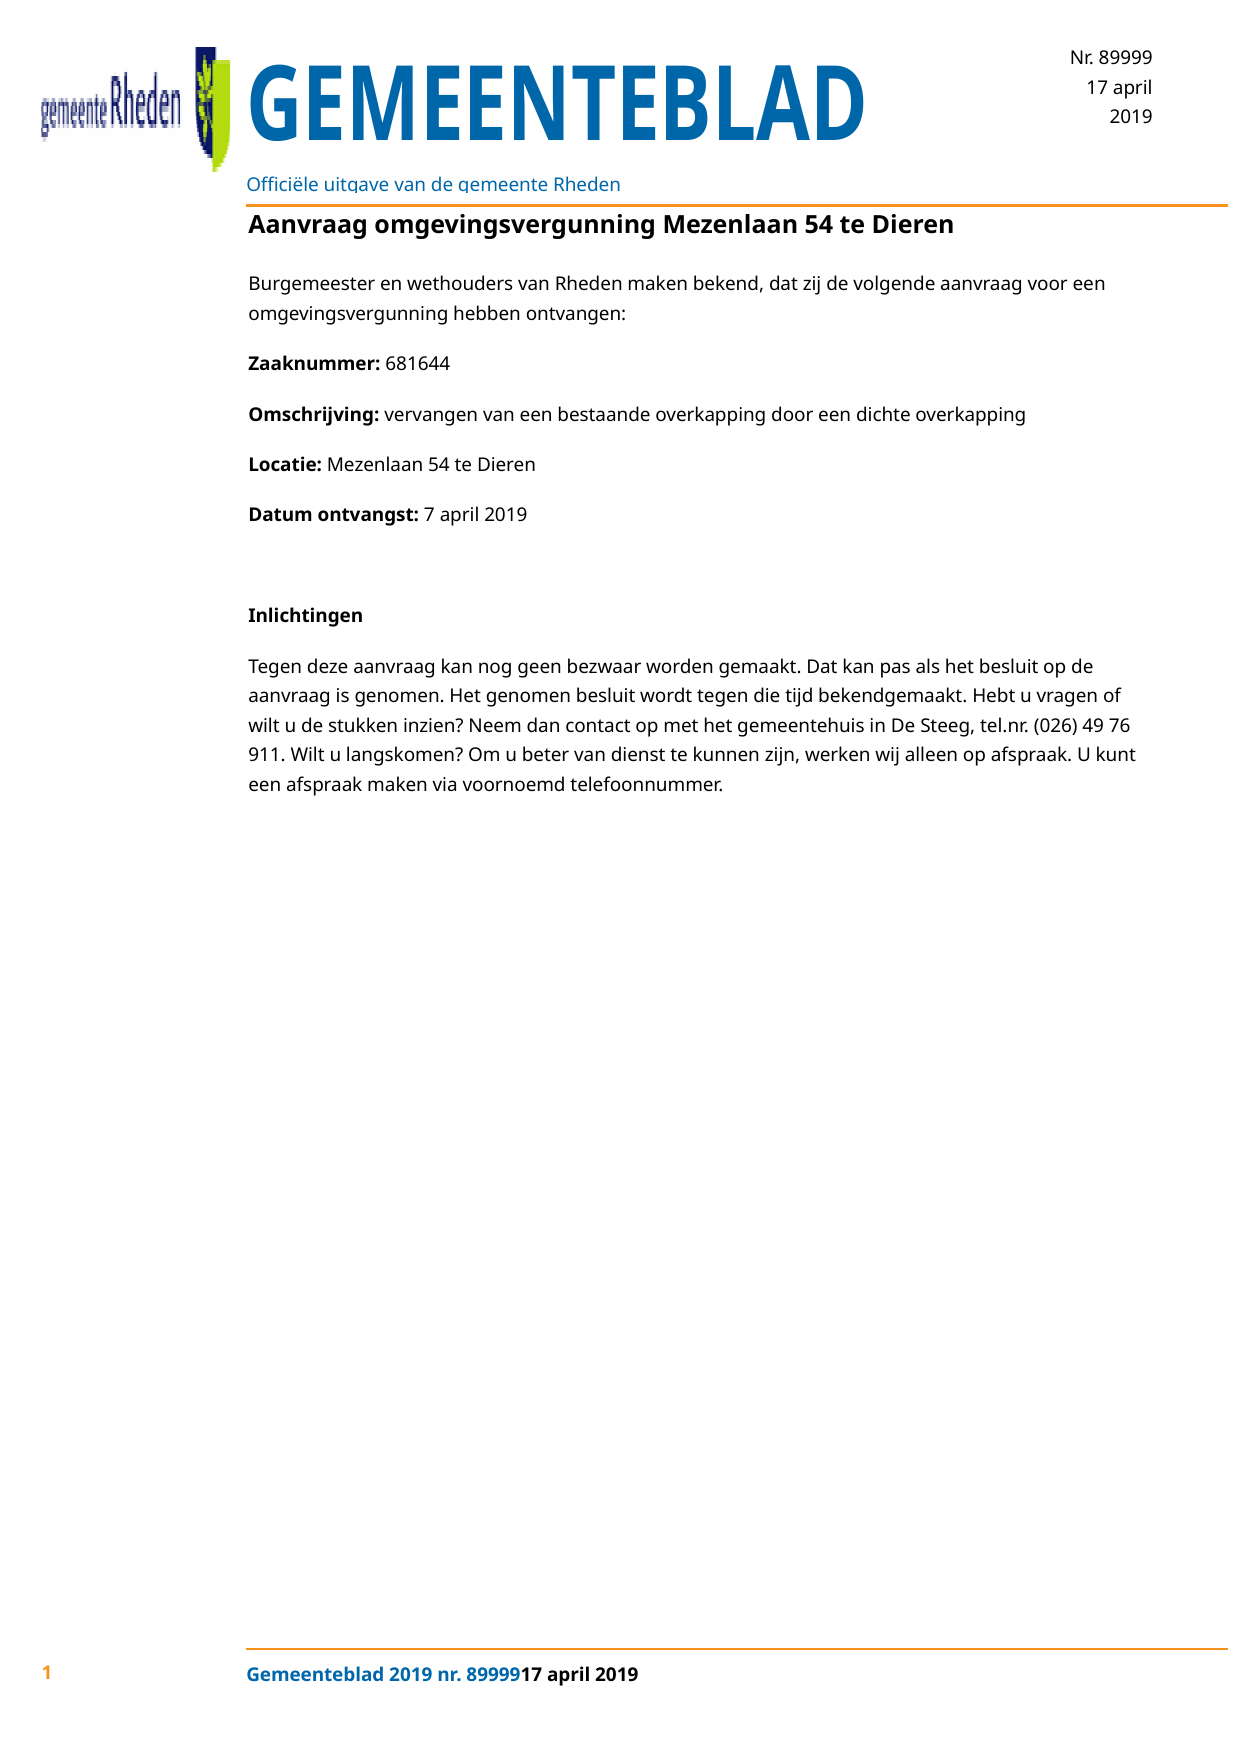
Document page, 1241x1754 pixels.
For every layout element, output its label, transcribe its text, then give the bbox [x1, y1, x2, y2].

picture [41, 47, 231, 172]
text Zaaknummer: 681644 [248, 350, 1152, 376]
text Inlichtingen [248, 602, 1152, 628]
text Tegen deze aanvraag kan nog geen bezwaar worden gemaakt. Dat kan pas als het besluit op de aanvraag is genomen. Het genomen besluit wordt tegen die tijd bekendgemaakt. Hebt u vragen of wilt u de stukken inzien? Neem dan contact op met het gemeentehuis in De Steeg, tel.nr. (026) 49 76 911. Wilt u langskomen? Om u beter van dienst te kunnen zijn, werken wij alleen op afspraak. U kunt een afspraak maken via voornoemd telefoonnummer. [248, 653, 1152, 797]
text Omschrijving: vervangen van een bestaande overkapping door een dichte overkapping [248, 401, 1152, 426]
text Aanvraag omgevingsvergunning Mezenlaan 54 te Dieren [248, 207, 1152, 241]
text Datum ontvangst: 7 april 2019 [248, 502, 1152, 527]
text Locatie: Mezenlaan 54 te Dieren [248, 451, 1152, 477]
text Burgemeester en wethouders van Rheden maken bekend, dat zij de volgende aanvraag voor een omgevingsvergunning hebben ontvangen: [248, 270, 1152, 326]
